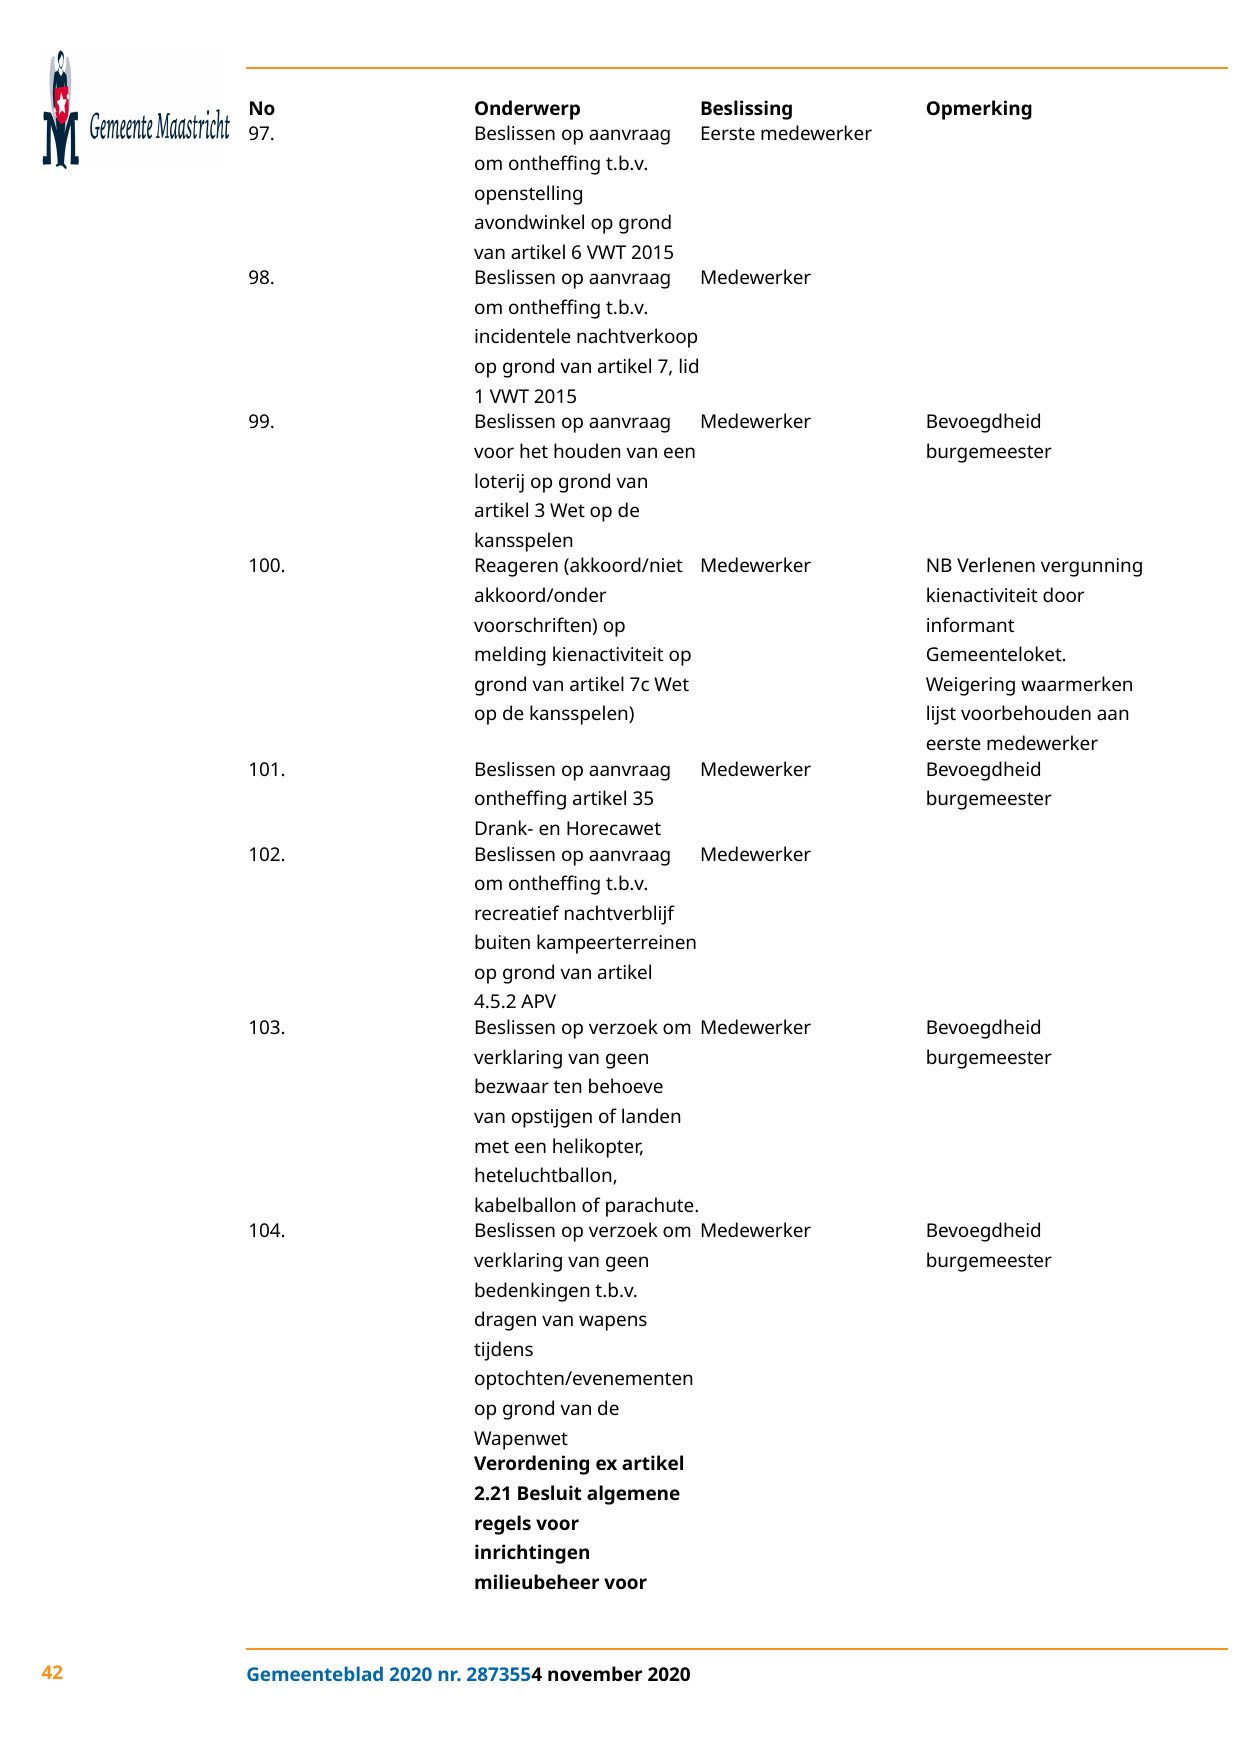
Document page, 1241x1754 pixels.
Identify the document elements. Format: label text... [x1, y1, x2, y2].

table_header No [248, 95, 474, 121]
table_cell [248, 265, 474, 409]
table_cell Medewerker [700, 756, 926, 841]
table_cell Medewerker [700, 409, 926, 553]
table_cell Beslissen op verzoek om verklaring van geen bedenkingen t.b.v. dragen van wapens tijdens optochten/evenementen op grond van de Wapenwet [474, 1218, 700, 1451]
table_cell [248, 121, 474, 264]
table_cell [248, 1218, 474, 1451]
table_header Beslissing [700, 95, 926, 121]
table_cell Beslissen op aanvraag voor het houden van een loterij op grond van artikel 3 Wet op de kansspelen [474, 409, 700, 553]
table_cell [248, 553, 474, 756]
table_cell Eerste medewerker [700, 121, 926, 264]
table_cell Beslissen op aanvraag om ontheffing t.b.v. openstelling avondwinkel op grond van artikel 6 VWT 2015 [474, 121, 700, 264]
table_cell Beslissen op aanvraag ontheffing artikel 35 Drank- en Horecawet [474, 756, 700, 841]
table_cell Medewerker [700, 1015, 926, 1218]
table_cell [926, 265, 1152, 409]
table_cell Medewerker [700, 841, 926, 1014]
table_cell Bevoegdheid burgemeester [926, 1218, 1152, 1451]
table_cell [248, 756, 474, 841]
table_cell [926, 1451, 1152, 1594]
table_cell [248, 1015, 474, 1218]
table_header Onderwerp [474, 95, 700, 121]
table_cell Verordening ex artikel 2.21 Besluit algemene regels voor inrichtingen milieubeheer voor [474, 1451, 700, 1594]
table_cell [926, 121, 1152, 264]
table_cell Beslissen op verzoek om verklaring van geen bezwaar ten behoeve van opstijgen of landen met een helikopter, heteluchtballon, kabelballon of parachute. [474, 1015, 700, 1218]
table_cell [248, 409, 474, 553]
table_cell Bevoegdheid burgemeester [926, 409, 1152, 553]
table_cell Medewerker [700, 265, 926, 409]
picture [41, 47, 231, 172]
table_cell Medewerker [700, 1218, 926, 1451]
table_cell [248, 841, 474, 1014]
table_cell Beslissen op aanvraag om ontheffing t.b.v. recreatief nachtverblijf buiten kampeerterreinen op grond van artikel 4.5.2 APV [474, 841, 700, 1014]
table_cell Bevoegdheid burgemeester [926, 1015, 1152, 1218]
table_cell [248, 1451, 474, 1594]
table_cell [926, 841, 1152, 1014]
table_cell Beslissen op aanvraag om ontheffing t.b.v. incidentele nachtverkoop op grond van artikel 7, lid 1 VWT 2015 [474, 265, 700, 409]
table_cell [700, 1451, 926, 1594]
table_cell NB Verlenen vergun­ning kienactiviteit door informant Gemeenteloket. Weigering waarmerken lijst voorbehouden aan eerste medewerker [926, 553, 1152, 756]
table_header Opmerking [926, 95, 1152, 121]
table_cell Medewerker [700, 553, 926, 756]
table_cell Bevoegdheid burgemeester [926, 756, 1152, 841]
table_cell Reageren (akkoord/niet akkoord/onder voorschriften) op melding kienactiviteit op grond van artikel 7c Wet op de kansspelen) [474, 553, 700, 756]
